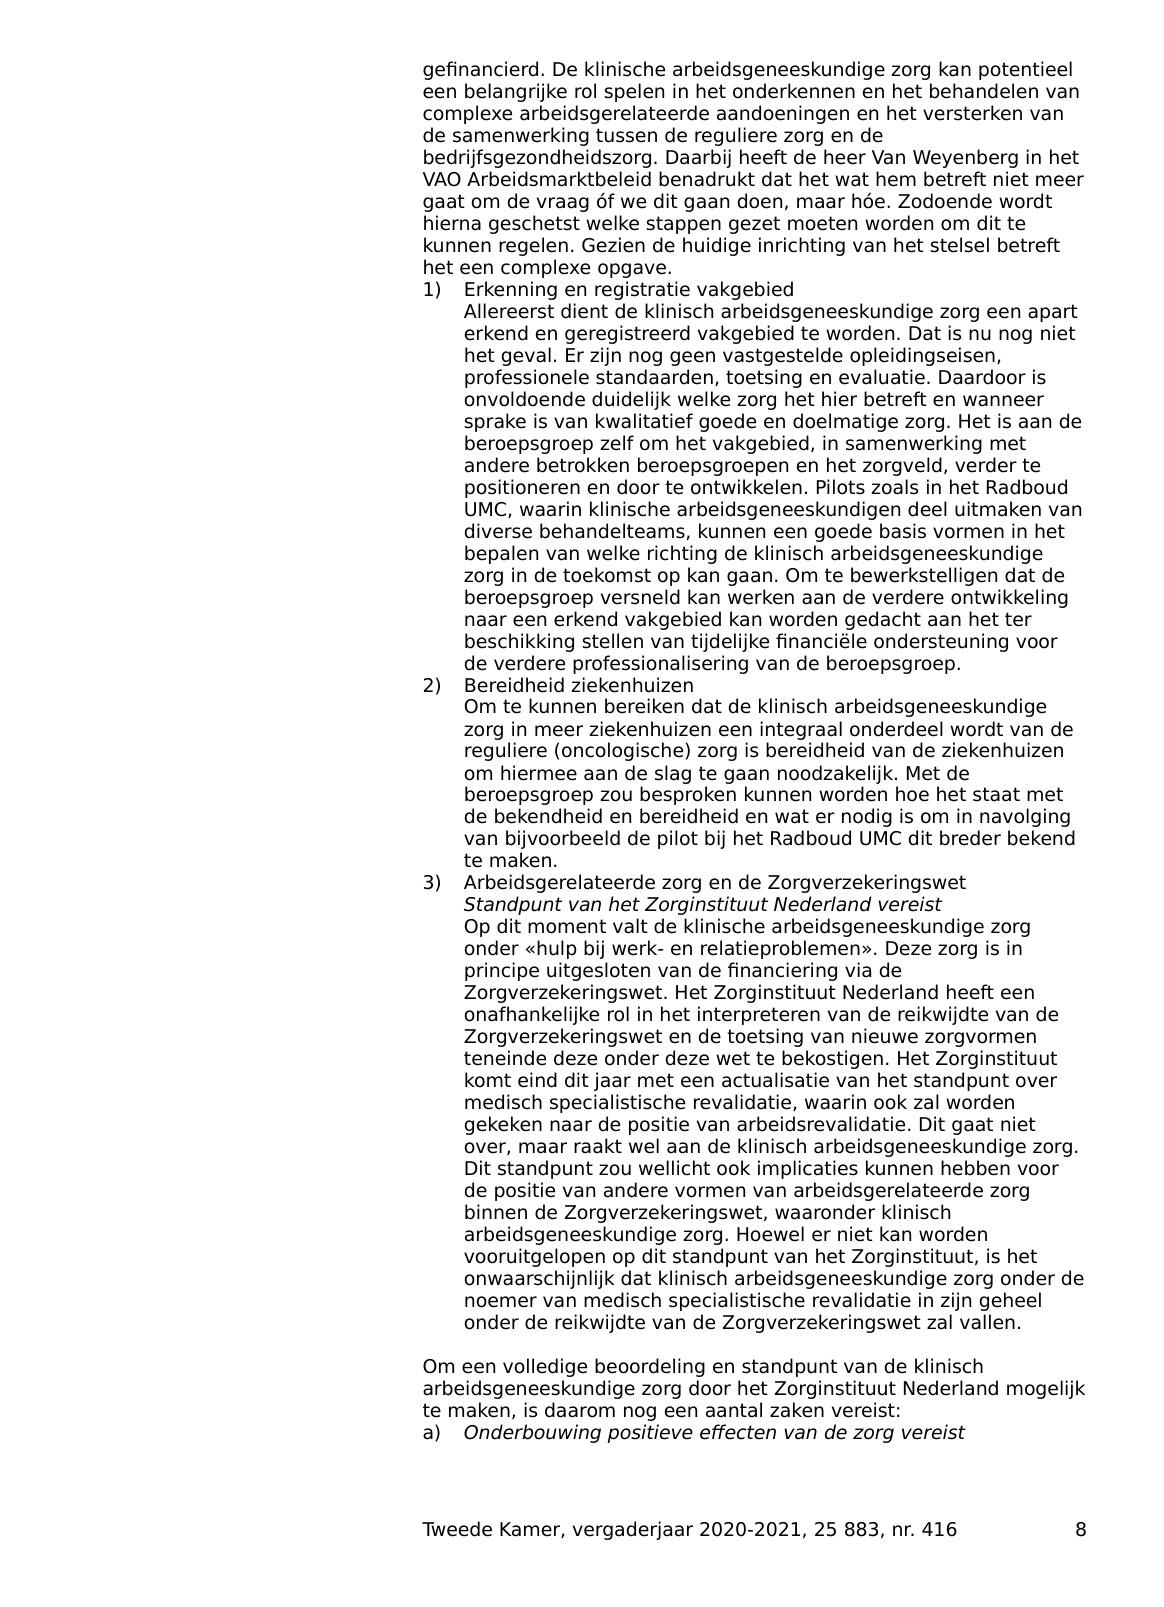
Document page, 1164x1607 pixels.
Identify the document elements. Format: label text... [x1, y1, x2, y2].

text gefinancierd. De klinische arbeidsgeneeskundige zorg kan potentieel een belangrijke rol spelen in het onderkennen en het behandelen van complexe arbeidsgerelateerde aandoeningen en het versterken van de samenwerking tussen de reguliere zorg en de bedrijfsgezondheidszorg. Daarbij heeft de heer Van Weyenberg in het VAO Arbeidsmarktbeleid benadrukt dat het wat hem betreft niet meer gaat om de vraag óf we dit gaan doen, maar hóe. Zodoende wordt hierna geschetst welke stappen gezet moeten worden om dit te kunnen regelen. Gezien de huidige inrichting van het stelsel betreft het een complexe opgave. [422, 59, 1087, 279]
text 3) Arbeidsgerelateerde zorg en de Zorgverzekeringswet [422, 872, 1087, 894]
text Om te kunnen bereiken dat de klinisch arbeidsgeneeskundige zorg in meer ziekenhuizen een integraal onderdeel wordt van de reguliere (oncologische) zorg is bereidheid van de ziekenhuizen om hiermee aan de slag te gaan noodzakelijk. Met de beroepsgroep zou besproken kunnen worden hoe het staat met de bekendheid en bereidheid en wat er nodig is om in navolging van bijvoorbeeld de pilot bij het Radboud UMC dit breder bekend te maken. [464, 696, 1087, 872]
text Om een volledige beoordeling en standpunt van de klinisch arbeidsgeneeskundige zorg door het Zorginstituut Nederland mogelijk te maken, is daarom nog een aantal zaken vereist: [422, 1356, 1087, 1422]
text 1) Erkenning en registratie vakgebied [422, 279, 1087, 301]
text Allereerst dient de klinisch arbeidsgeneeskundige zorg een apart erkend en geregistreerd vakgebied te worden. Dat is nu nog niet het geval. Er zijn nog geen vastgestelde opleidingseisen, professionele standaarden, toetsing en evaluatie. Daardoor is onvoldoende duidelijk welke zorg het hier betreft en wanneer sprake is van kwalitatief goede en doelmatige zorg. Het is aan de beroepsgroep zelf om het vakgebied, in samenwerking met andere betrokken beroepsgroepen en het zorgveld, verder te positioneren en door te ontwikkelen. Pilots zoals in het Radboud UMC, waarin klinische arbeidsgeneeskundigen deel uitmaken van diverse behandelteams, kunnen een goede basis vormen in het bepalen van welke richting de klinisch arbeidsgeneeskundige zorg in de toekomst op kan gaan. Om te bewerkstelligen dat de beroepsgroep versneld kan werken aan de verdere ontwikkeling naar een erkend vakgebied kan worden gedacht aan het ter beschikking stellen van tijdelijke financiële ondersteuning voor de verdere professionalisering van de beroepsgroep. [464, 301, 1087, 674]
text Standpunt van het Zorginstituut Nederland vereist [464, 894, 1087, 916]
text 2) Bereidheid ziekenhuizen [422, 674, 1087, 696]
text Op dit moment valt de klinische arbeidsgeneeskundige zorg onder «hulp bij werk- en relatieproblemen». Deze zorg is in principe uitgesloten van de financiering via de Zorgverzekeringswet. Het Zorginstituut Nederland heeft een onafhankelijke rol in het interpreteren van de reikwijdte van de Zorgverzekeringswet en de toetsing van nieuwe zorgvormen teneinde deze onder deze wet te bekostigen. Het Zorginstituut komt eind dit jaar met een actualisatie van het standpunt over medisch specialistische revalidatie, waarin ook zal worden gekeken naar de positie van arbeidsrevalidatie. Dit gaat niet over, maar raakt wel aan de klinisch arbeidsgeneeskundige zorg. Dit standpunt zou wellicht ook implicaties kunnen hebben voor de positie van andere vormen van arbeidsgerelateerde zorg binnen de Zorgverzekeringswet, waaronder klinisch arbeidsgeneeskundige zorg. Hoewel er niet kan worden vooruitgelopen op dit standpunt van het Zorginstituut, is het onwaarschijnlijk dat klinisch arbeidsgeneeskundige zorg onder de noemer van medisch specialistische revalidatie in zijn geheel onder de reikwijdte van de Zorgverzekeringswet zal vallen. [464, 916, 1087, 1334]
text a) Onderbouwing positieve effecten van de zorg vereist [422, 1422, 1087, 1444]
